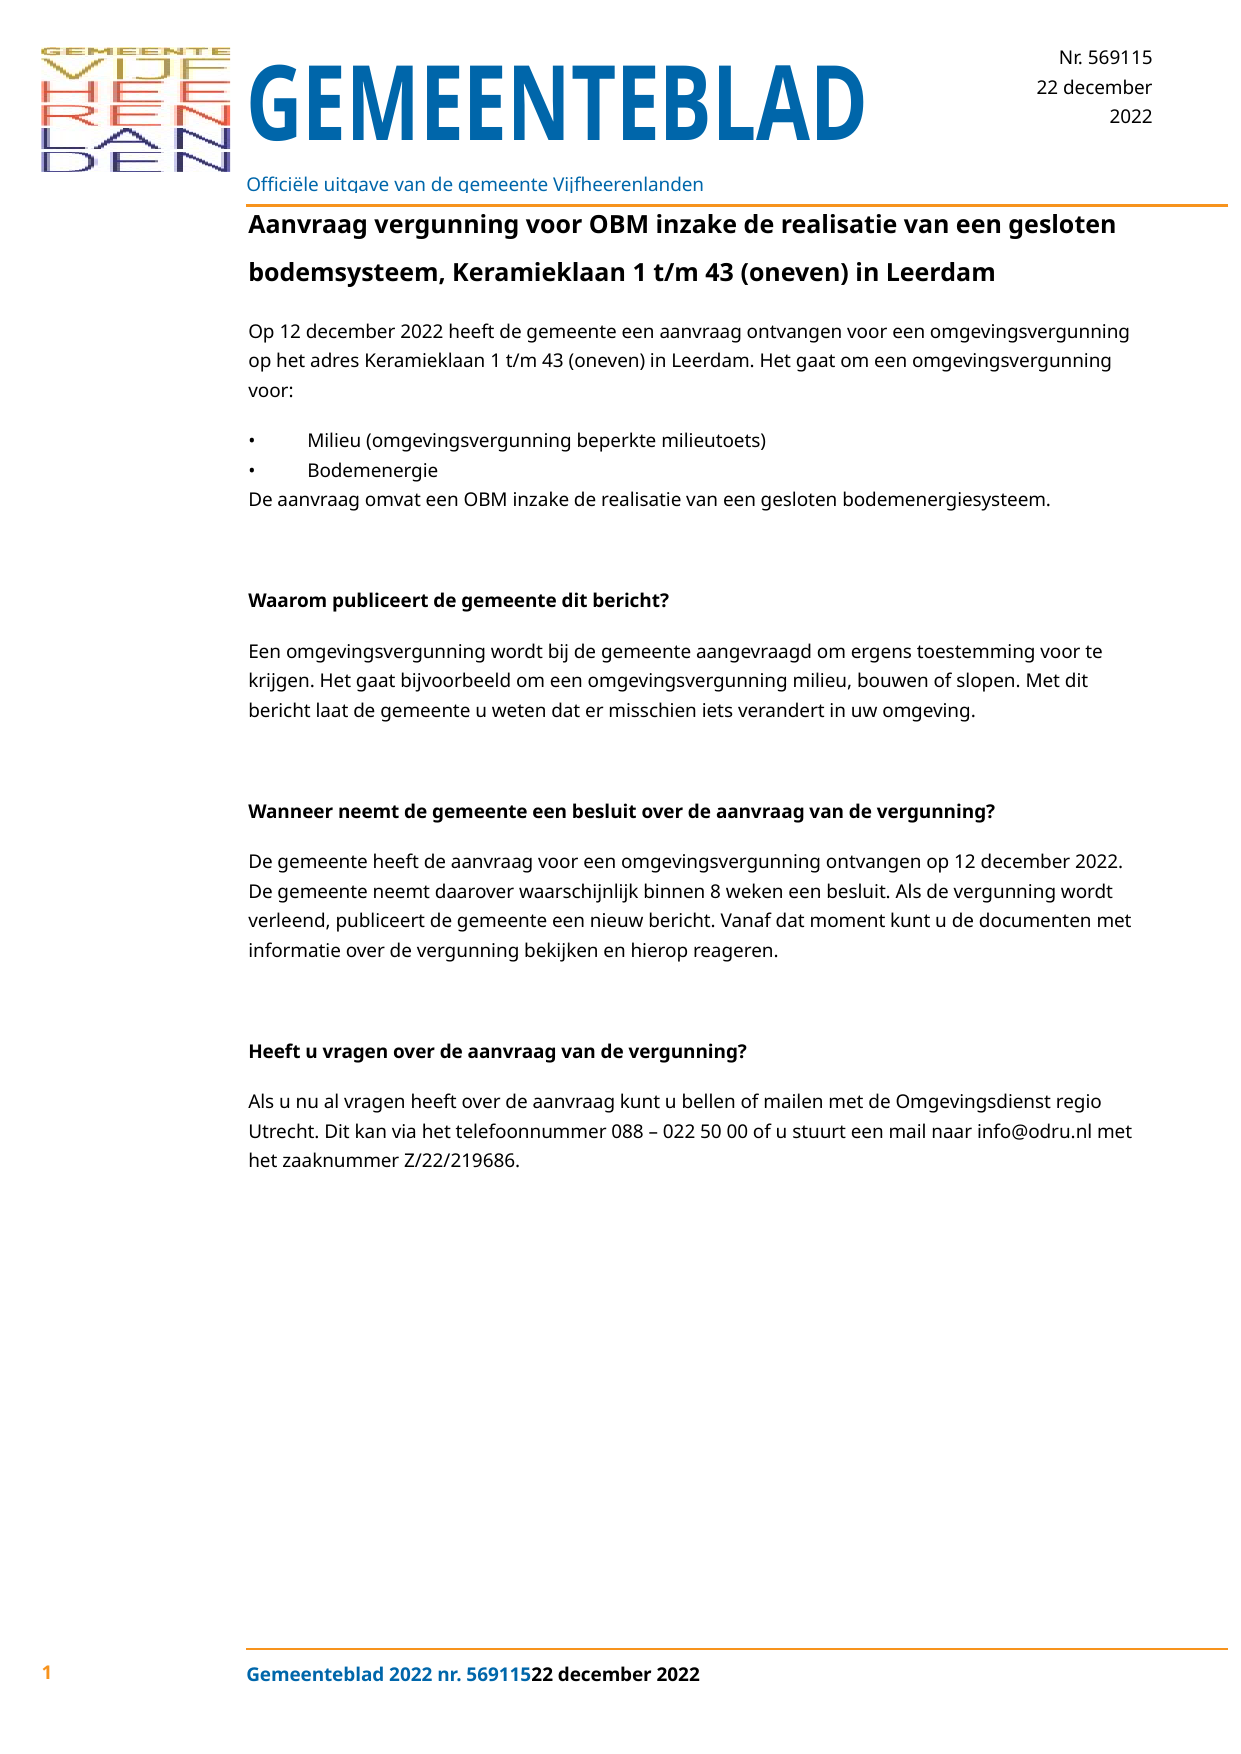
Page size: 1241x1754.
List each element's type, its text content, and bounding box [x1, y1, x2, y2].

text Een omgevingsvergunning wordt bij de gemeente aangevraagd om ergens toestemming voor te krijgen. Het gaat bijvoorbeeld om een omgevingsvergunning milieu, bouwen of slopen. Met dit bericht laat de gemeente u weten dat er misschien iets verandert in uw omgeving. [248, 638, 1152, 723]
picture [41, 47, 231, 172]
text Aanvraag vergunning voor OBM inzake de realisatie van een gesloten bodemsysteem, Keramieklaan 1 t/m 43 (oneven) in Leerdam [248, 207, 1152, 288]
text De aanvraag omvat een OBM inzake de realisatie van een gesloten bodemenergiesysteem. [248, 487, 1152, 512]
text De gemeente heeft de aanvraag voor een omgevingsvergunning ontvangen op 12 december 2022. De gemeente neemt daarover waarschijnlijk binnen 8 weken een besluit. Als de vergunning wordt verleend, publiceert de gemeente een nieuw bericht. Vanaf dat moment kunt u de documenten met informatie over de vergunning bekijken en hierop reageren. [248, 848, 1152, 963]
text Heeft u vragen over de aanvraag van de vergunning? [248, 1038, 1152, 1064]
text Op 12 december 2022 heeft de gemeente een aanvraag ontvangen voor een omgevingsvergunning op het adres Keramieklaan 1 t/m 43 (oneven) in Leerdam. Het gaat om een omgevingsvergunning voor: [248, 318, 1152, 403]
text Als u nu al vragen heeft over de aanvraag kunt u bellen of mailen met de Omgevingsdienst regio Utrecht. Dit kan via het telefoonnummer 088 – 022 50 00 of u stuurt een mail naar info@odru.nl met het zaaknummer Z/22/219686. [248, 1088, 1152, 1173]
text Waarom publiceert de gemeente dit bericht? [248, 587, 1152, 613]
text Wanneer neemt de gemeente een besluit over de aanvraag van de vergunning? [248, 798, 1152, 824]
list Milieu (omgevingsvergunning beperkte milieutoets) [248, 427, 1152, 453]
list Bodemenergie [248, 457, 1152, 483]
